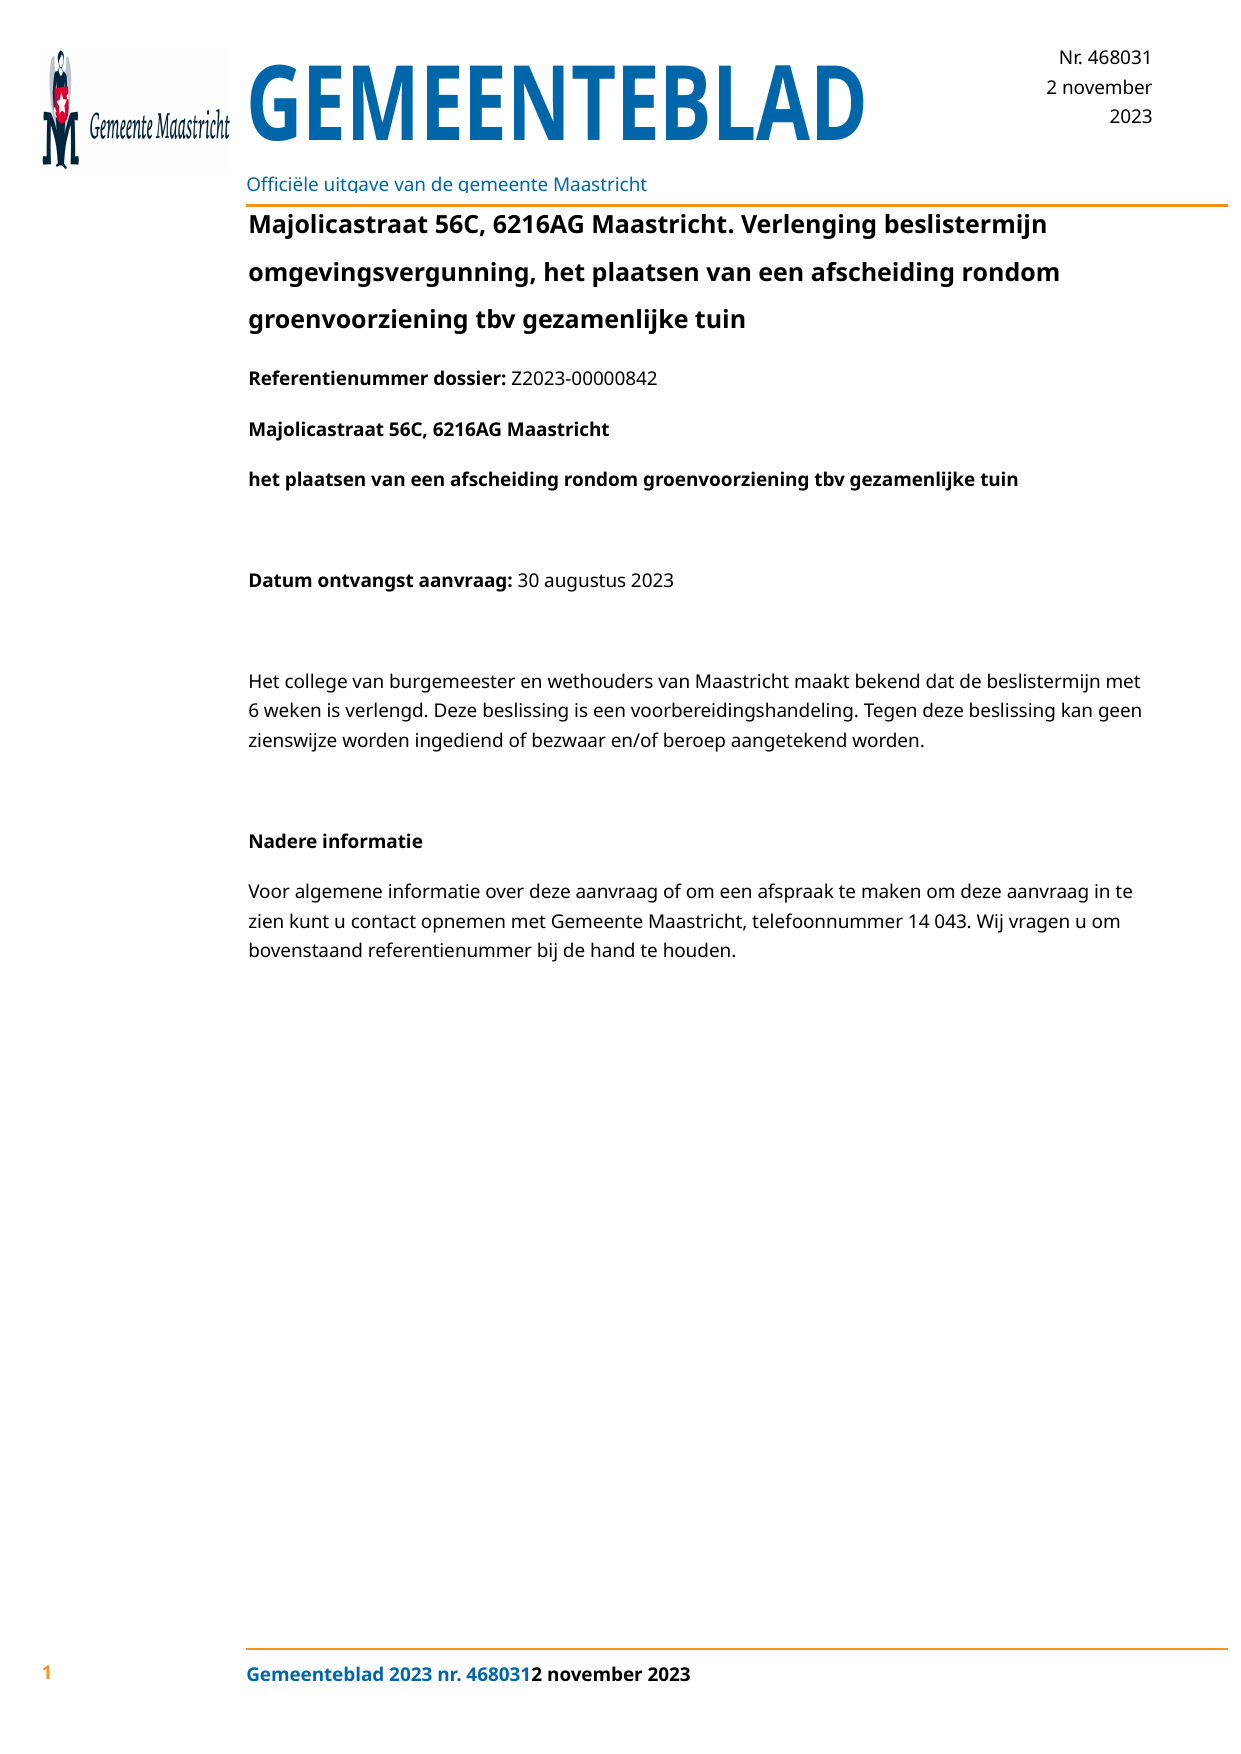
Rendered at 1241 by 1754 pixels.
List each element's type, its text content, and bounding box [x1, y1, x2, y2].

text Datum ontvangst aanvraag: 30 augustus 2023 [248, 567, 1152, 593]
text Voor algemene informatie over deze aanvraag of om een afspraak te maken om deze aanvraag in te zien kunt u contact opnemen met Gemeente Maastricht, telefoonnummer 14 043. Wij vragen u om bovenstaand referentienummer bij de hand te houden. [248, 878, 1152, 963]
text Majolicastraat 56C, 6216AG Maastricht [248, 416, 1152, 442]
text Majolicastraat 56C, 6216AG Maastricht. Verlenging beslistermijn omgevingsvergunning, het plaatsen van een afscheiding rondom groenvoorziening tbv gezamenlijke tuin [248, 207, 1152, 336]
text Het college van burgemeester en wethouders van Maastricht maakt bekend dat de beslistermijn met 6 weken is verlengd. Deze beslissing is een voorbereidingshandeling. Tegen deze beslissing kan geen zienswijze worden ingediend of bezwaar en/of beroep aangetekend worden. [248, 668, 1152, 753]
text Referentienummer dossier: Z2023-00000842 [248, 366, 1152, 391]
text Nadere informatie [248, 828, 1152, 854]
picture [41, 47, 231, 172]
text het plaatsen van een afscheiding rondom groenvoorziening tbv gezamenlijke tuin [248, 466, 1152, 492]
